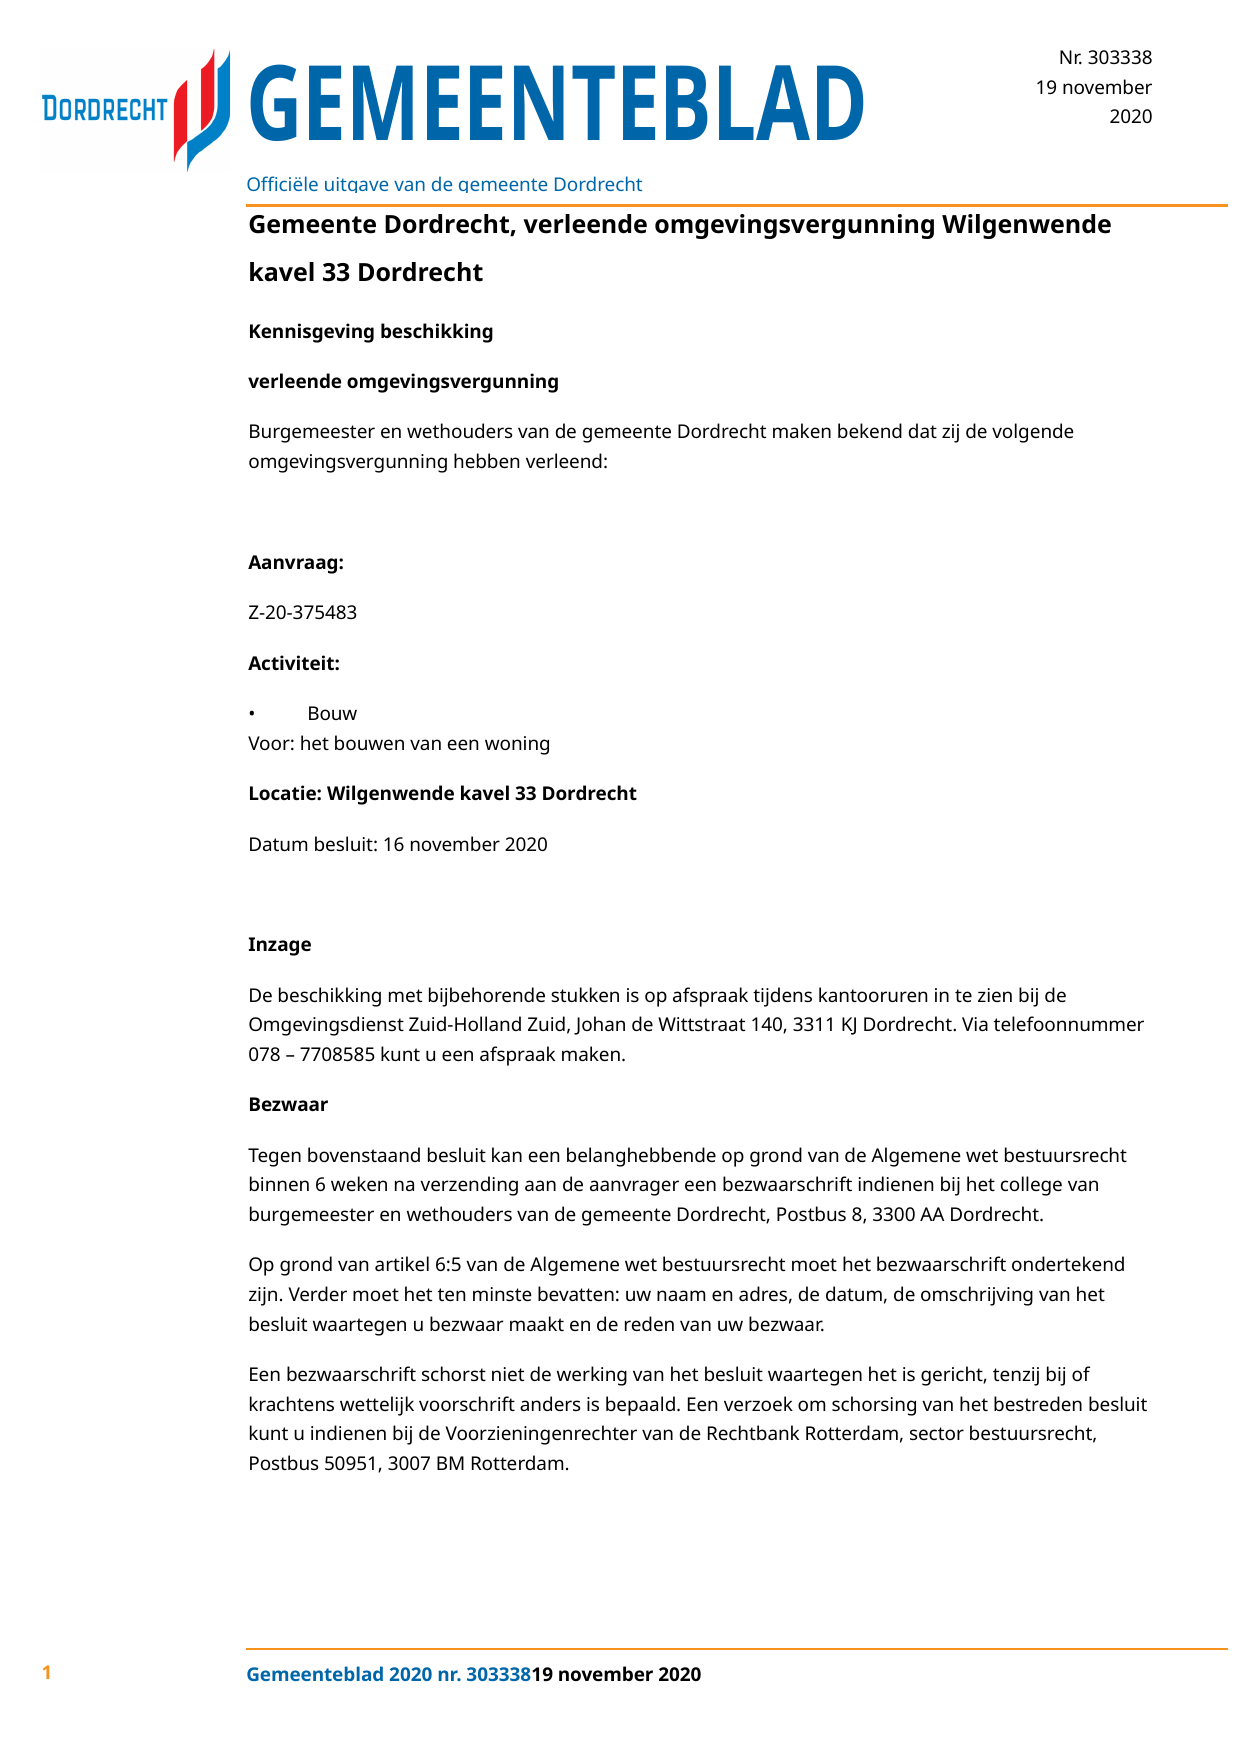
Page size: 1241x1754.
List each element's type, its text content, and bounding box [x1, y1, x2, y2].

text Z-20-375483 [248, 599, 1152, 625]
text Activiteit: [248, 650, 1152, 676]
list Bouw [248, 700, 1152, 726]
text Kennisgeving beschikking [248, 318, 1152, 344]
text Inzage [248, 932, 1152, 957]
picture [41, 47, 231, 172]
text De beschikking met bijbehorende stukken is op afspraak tijdens kantooruren in te zien bij de Omgevingsdienst Zuid-Holland Zuid, Johan de Wittstraat 140, 3311 KJ Dordrecht. Via telefoonnummer 078 – 7708585 kunt u een afspraak maken. [248, 982, 1152, 1067]
text Burgemeester en wethouders van de gemeente Dordrecht maken bekend dat zij de volgende omgevingsvergunning hebben verleend: [248, 419, 1152, 474]
text Een bezwaarschrift schorst niet de werking van het besluit waartegen het is gericht, tenzij bij of krachtens wettelijk voorschrift anders is bepaald. Een verzoek om schorsing van het bestreden besluit kunt u indienen bij de Voorzieningenrechter van de Rechtbank Rotterdam, sector bestuursrecht, Postbus 50951, 3007 BM Rotterdam. [248, 1361, 1152, 1476]
text verleende omgevingsvergunning [248, 368, 1152, 394]
text Tegen bovenstaand besluit kan een belanghebbende op grond van de Algemene wet bestuursrecht binnen 6 weken na verzending aan de aanvrager een bezwaarschrift indienen bij het college van burgemeester en wethouders van de gemeente Dordrecht, Postbus 8, 3300 AA Dordrecht. [248, 1142, 1152, 1227]
text Locatie: Wilgenwende kavel 33 Dordrecht [248, 780, 1152, 806]
text Aanvraag: [248, 549, 1152, 575]
text Datum besluit: 16 november 2020 [248, 831, 1152, 857]
text Gemeente Dordrecht, verleende omgevingsvergunning Wilgenwende kavel 33 Dordrecht [248, 207, 1152, 288]
text Bezwaar [248, 1092, 1152, 1117]
text Op grond van artikel 6:5 van de Algemene wet bestuursrecht moet het bezwaarschrift ondertekend zijn. Verder moet het ten minste bevatten: uw naam en adres, de datum, de omschrijving van het besluit waartegen u bezwaar maakt en de reden van uw bezwaar. [248, 1252, 1152, 1337]
text Voor: het bouwen van een woning [248, 730, 1152, 756]
